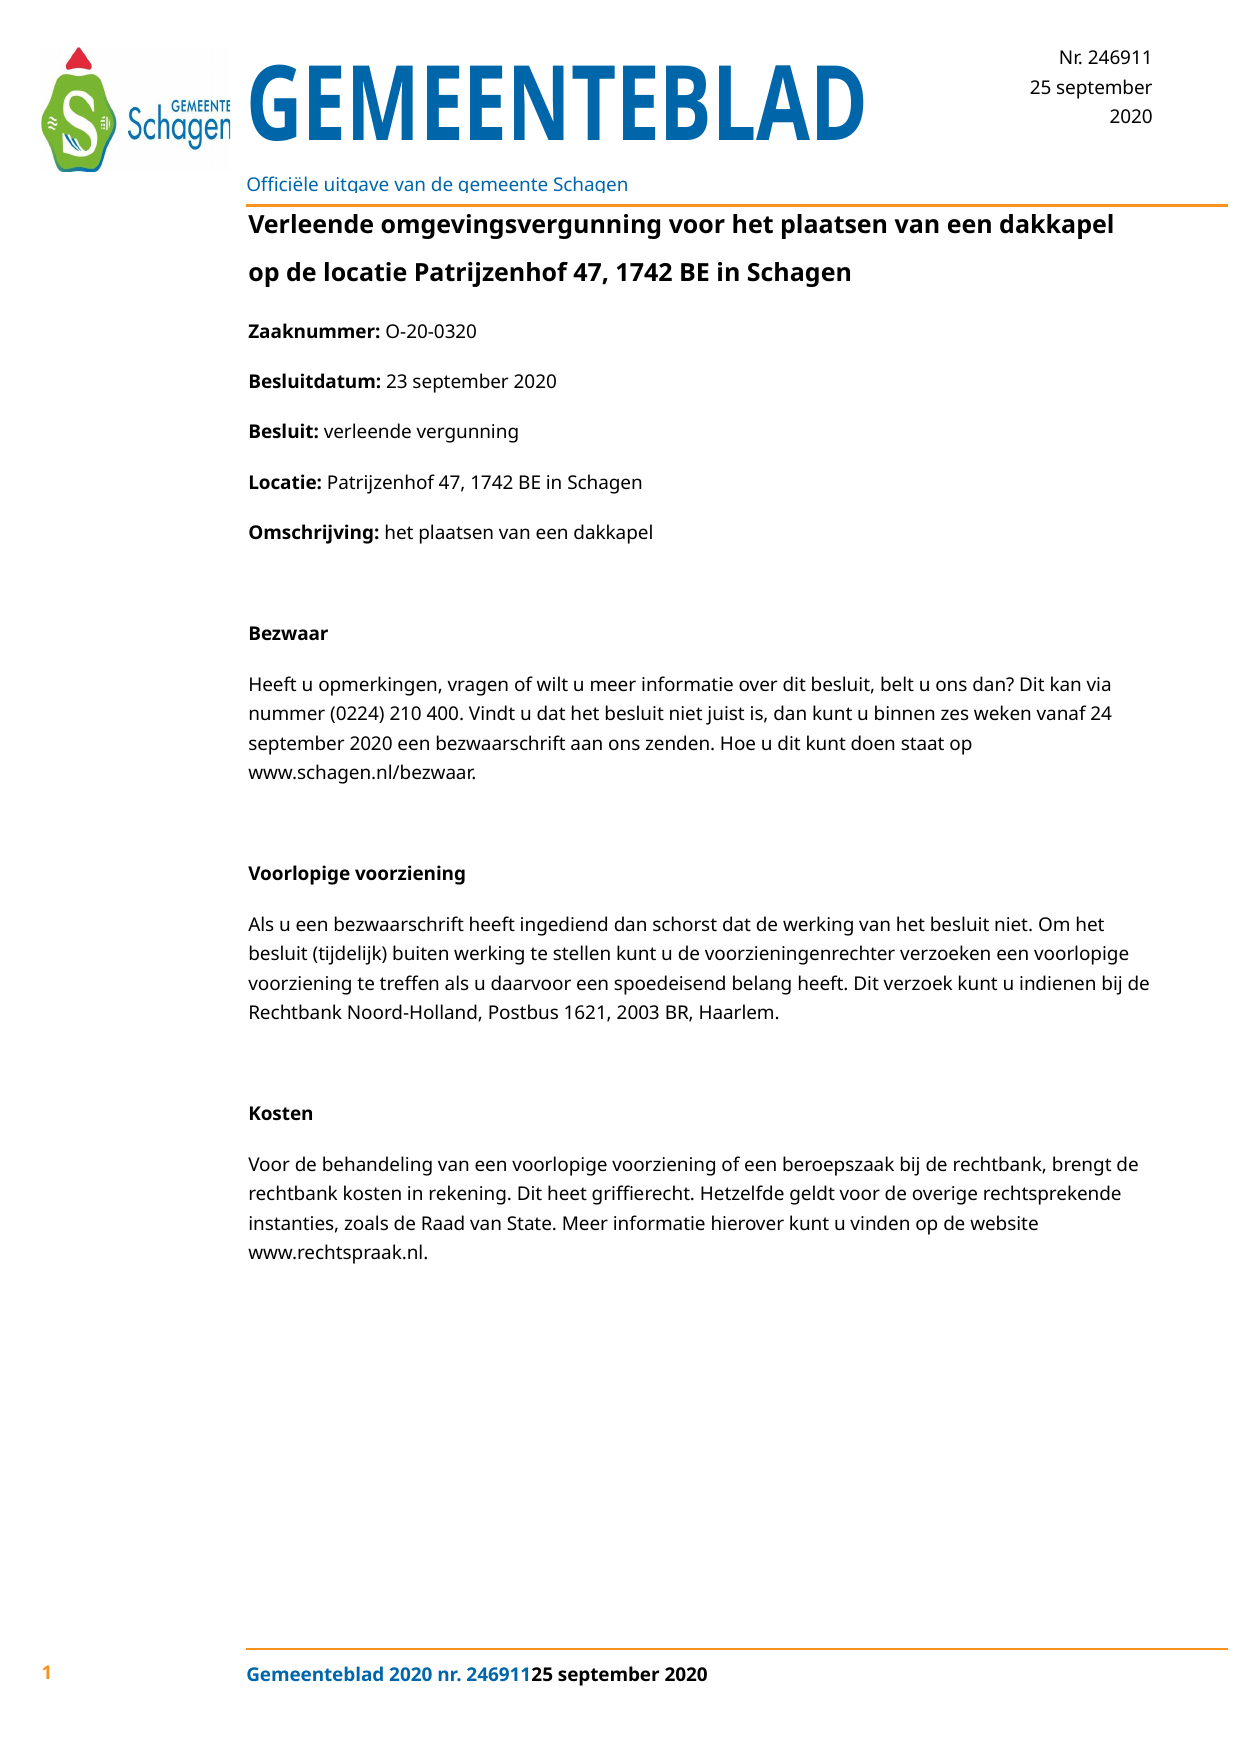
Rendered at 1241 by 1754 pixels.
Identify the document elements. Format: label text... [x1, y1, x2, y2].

text Besluit: verleende vergunning [248, 419, 1152, 444]
text Omschrijving: het plaatsen van een dakkapel [248, 519, 1152, 545]
text Als u een bezwaarschrift heeft ingediend dan schorst dat de werking van het besluit niet. Om het besluit (tijdelijk) buiten werking te stellen kunt u de voorzieningenrechter verzoeken een voorlopige voorziening te treffen als u daarvoor een spoedeisend belang heeft. Dit verzoek kunt u indienen bij de Rechtbank Noord-Holland, Postbus 1621, 2003 BR, Haarlem. [248, 911, 1152, 1025]
text Besluitdatum: 23 september 2020 [248, 368, 1152, 394]
text Heeft u opmerkingen, vragen of wilt u meer informatie over dit besluit, belt u ons dan? Dit kan via nummer (0224) 210 400. Vindt u dat het besluit niet juist is, dan kunt u binnen zes weken vanaf 24 september 2020 een bezwaarschrift aan ons zenden. Hoe u dit kunt doen staat op www.schagen.nl/bezwaar. [248, 671, 1152, 785]
text Kosten [248, 1100, 1152, 1126]
text Zaaknummer: O-20-0320 [248, 318, 1152, 344]
text Locatie: Patrijzenhof 47, 1742 BE in Schagen [248, 469, 1152, 495]
text Voor de behandeling van een voorlopige voorziening of een beroepszaak bij de rechtbank, brengt de rechtbank kosten in rekening. Dit heet griffierecht. Hetzelfde geldt voor de overige rechtsprekende instanties, zoals de Raad van State. Meer informatie hierover kunt u vinden op de website www.rechtspraak.nl. [248, 1151, 1152, 1265]
picture [41, 47, 231, 172]
text Verleende omgevingsvergunning voor het plaatsen van een dakkapel op de locatie Patrijzenhof 47, 1742 BE in Schagen [248, 207, 1152, 288]
text Bezwaar [248, 620, 1152, 646]
text Voorlopige voorziening [248, 860, 1152, 886]
